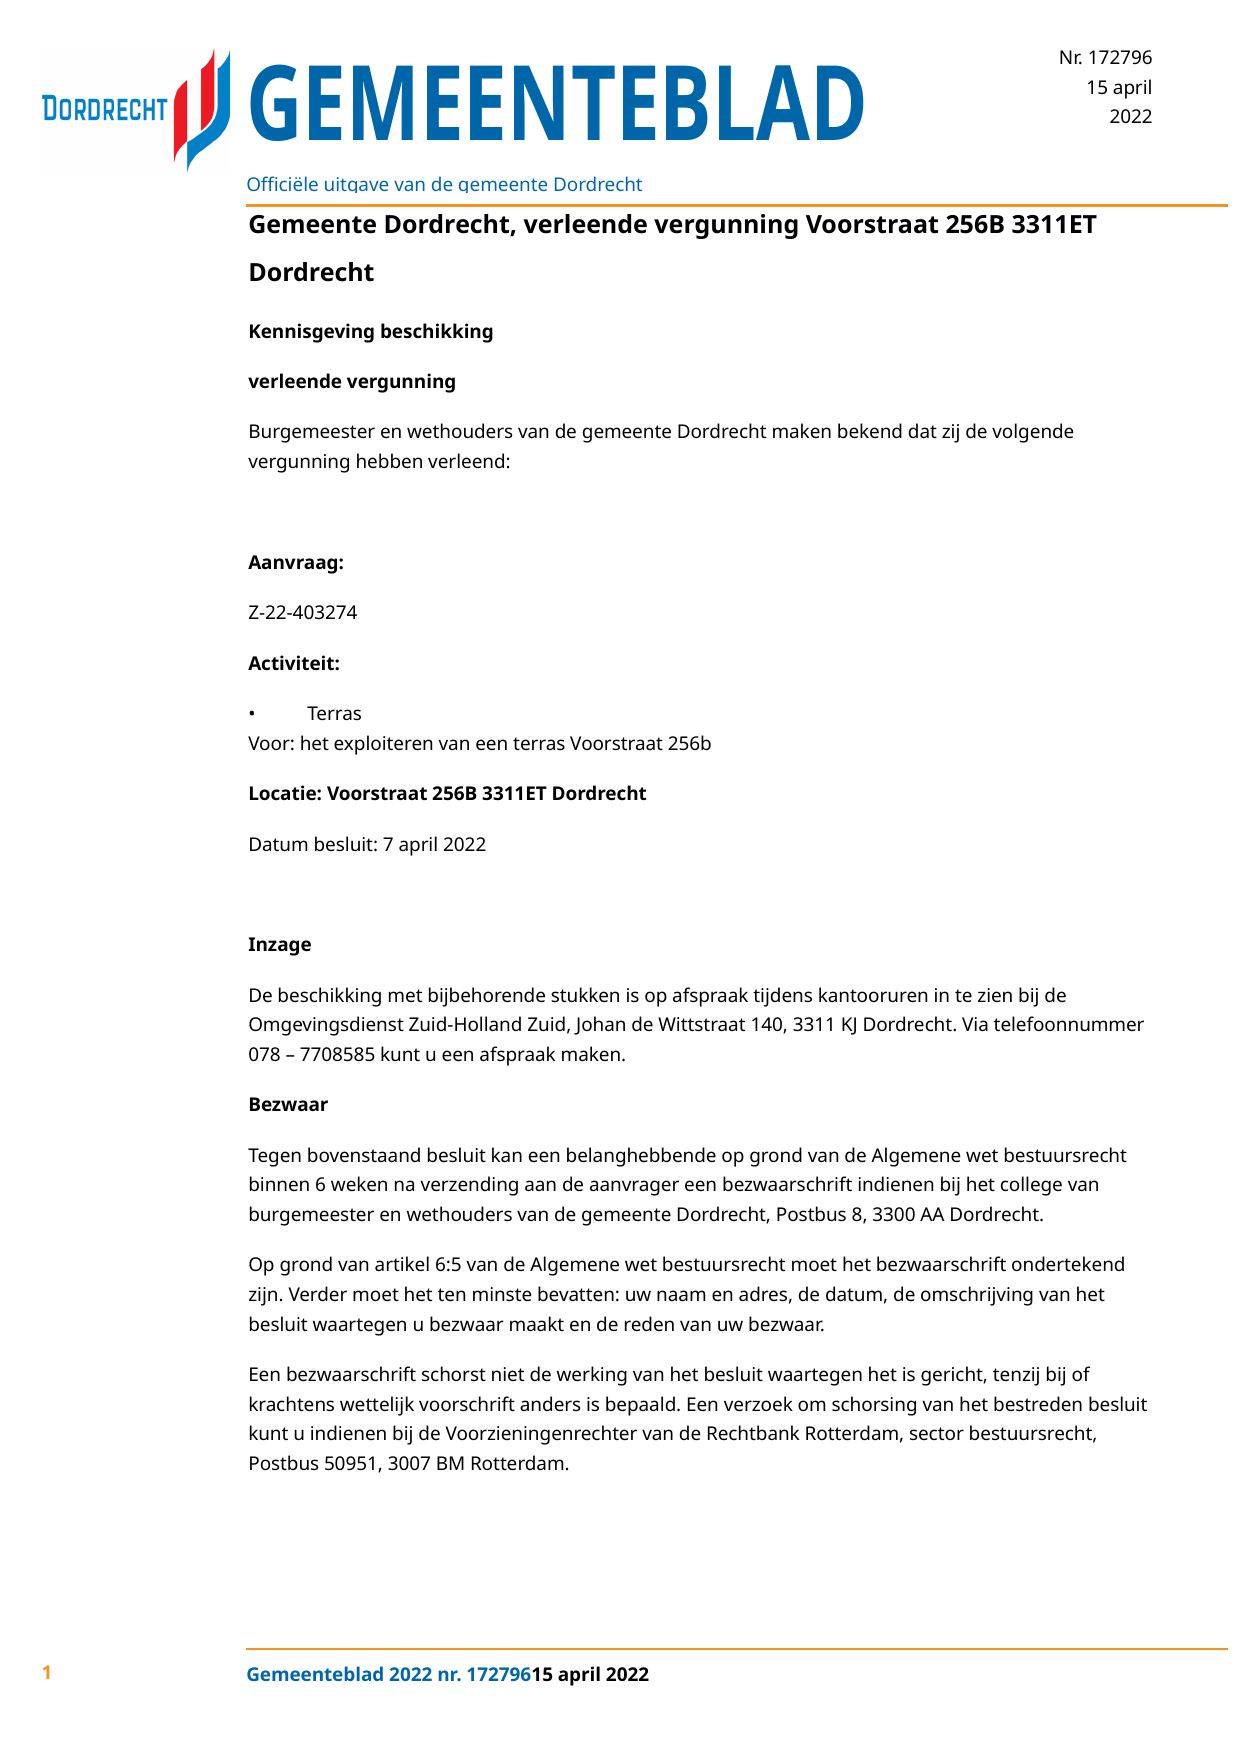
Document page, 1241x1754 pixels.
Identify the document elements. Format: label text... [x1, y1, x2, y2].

text Datum besluit: 7 april 2022 [248, 831, 1152, 857]
text Kennisgeving beschikking [248, 318, 1152, 344]
text Gemeente Dordrecht, verleende vergunning Voorstraat 256B 3311ET Dordrecht [248, 207, 1152, 288]
text Bezwaar [248, 1092, 1152, 1117]
text Activiteit: [248, 650, 1152, 676]
text De beschikking met bijbehorende stukken is op afspraak tijdens kantooruren in te zien bij de Omgevingsdienst Zuid-Holland Zuid, Johan de Wittstraat 140, 3311 KJ Dordrecht. Via telefoonnummer 078 – 7708585 kunt u een afspraak maken. [248, 982, 1152, 1067]
list Terras [248, 700, 1152, 726]
text verleende vergunning [248, 368, 1152, 394]
text Inzage [248, 932, 1152, 957]
text Voor: het exploiteren van een terras Voorstraat 256b [248, 730, 1152, 756]
picture [41, 47, 231, 172]
text Burgemeester en wethouders van de gemeente Dordrecht maken bekend dat zij de volgende vergunning hebben verleend: [248, 419, 1152, 474]
text Op grond van artikel 6:5 van de Algemene wet bestuursrecht moet het bezwaarschrift ondertekend zijn. Verder moet het ten minste bevatten: uw naam en adres, de datum, de omschrijving van het besluit waartegen u bezwaar maakt en de reden van uw bezwaar. [248, 1252, 1152, 1337]
text Aanvraag: [248, 549, 1152, 575]
text Locatie: Voorstraat 256B 3311ET Dordrecht [248, 780, 1152, 806]
text Z-22-403274 [248, 599, 1152, 625]
text Tegen bovenstaand besluit kan een belanghebbende op grond van de Algemene wet bestuursrecht binnen 6 weken na verzending aan de aanvrager een bezwaarschrift indienen bij het college van burgemeester en wethouders van de gemeente Dordrecht, Postbus 8, 3300 AA Dordrecht. [248, 1142, 1152, 1227]
text Een bezwaarschrift schorst niet de werking van het besluit waartegen het is gericht, tenzij bij of krachtens wettelijk voorschrift anders is bepaald. Een verzoek om schorsing van het bestreden besluit kunt u indienen bij de Voorzieningenrechter van de Rechtbank Rotterdam, sector bestuursrecht, Postbus 50951, 3007 BM Rotterdam. [248, 1361, 1152, 1476]
